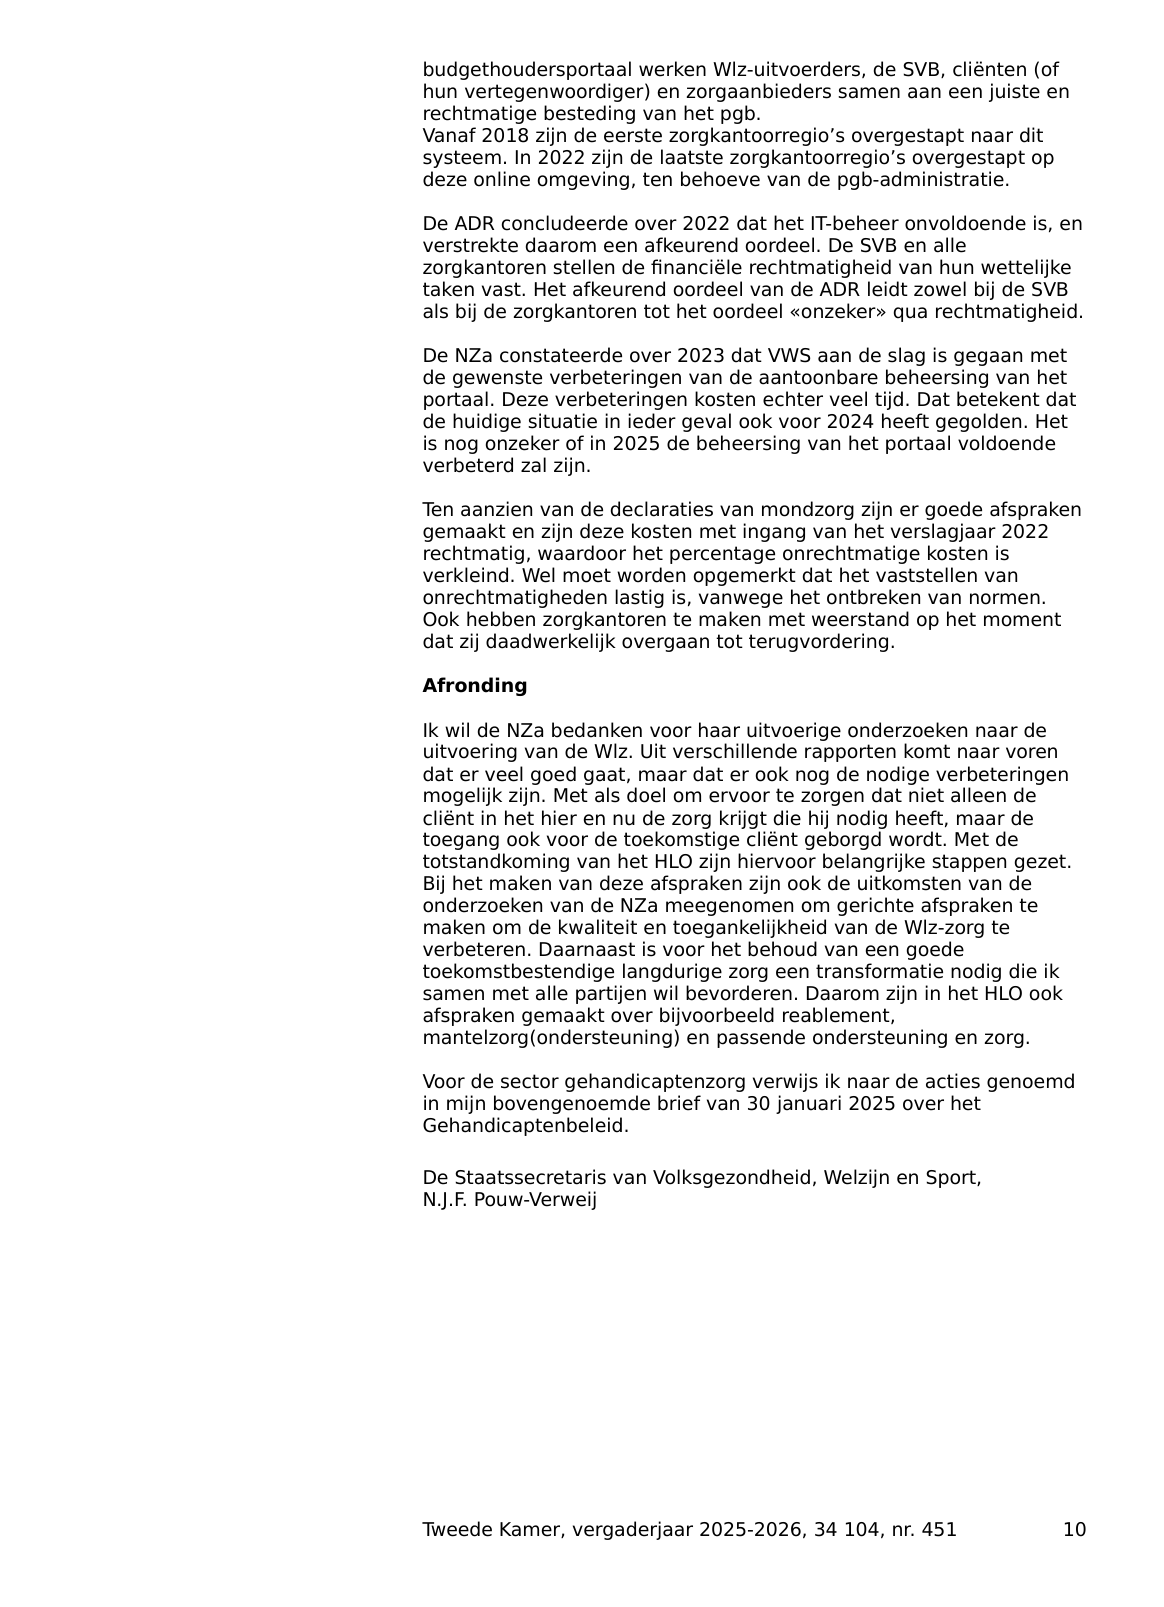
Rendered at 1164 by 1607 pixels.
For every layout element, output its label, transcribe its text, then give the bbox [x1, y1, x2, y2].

text De NZa constateerde over 2023 dat VWS aan de slag is gegaan met de gewenste verbeteringen van de aantoonbare beheersing van het portaal. Deze verbeteringen kosten echter veel tijd. Dat betekent dat de huidige situatie in ieder geval ook voor 2024 heeft gegolden. Het is nog onzeker of in 2025 de beheersing van het portaal voldoende verbeterd zal zijn. [422, 345, 1087, 477]
text De ADR concludeerde over 2022 dat het IT-beheer onvoldoende is, en verstrekte daarom een afkeurend oordeel. De SVB en alle zorgkantoren stellen de financiële rechtmatigheid van hun wettelijke taken vast. Het afkeurend oordeel van de ADR leidt zowel bij de SVB als bij de zorgkantoren tot het oordeel «onzeker» qua rechtmatigheid. [422, 213, 1087, 323]
subtitle Afronding [422, 675, 1087, 697]
text De Staatssecretaris van Volksgezondheid, Welzijn en Sport, N.J.F. Pouw-Verweij [422, 1167, 1087, 1211]
text Ten aanzien van de declaraties van mondzorg zijn er goede afspraken gemaakt en zijn deze kosten met ingang van het verslagjaar 2022 rechtmatig, waardoor het percentage onrechtmatige kosten is verkleind. Wel moet worden opgemerkt dat het vaststellen van onrechtmatigheden lastig is, vanwege het ontbreken van normen. Ook hebben zorgkantoren te maken met weerstand op het moment dat zij daadwerkelijk overgaan tot terugvordering. [422, 499, 1087, 653]
text Voor de sector gehandicaptenzorg verwijs ik naar de acties genoemd in mijn bovengenoemde brief van 30 januari 2025 over het Gehandicaptenbeleid. [422, 1071, 1087, 1137]
text budgethoudersportaal werken Wlz-uitvoerders, de SVB, cliënten (of hun vertegenwoordiger) en zorgaanbieders samen aan een juiste en rechtmatige besteding van het pgb. [422, 59, 1087, 125]
text Ik wil de NZa bedanken voor haar uitvoerige onderzoeken naar de uitvoering van de Wlz. Uit verschillende rapporten komt naar voren dat er veel goed gaat, maar dat er ook nog de nodige verbeteringen mogelijk zijn. Met als doel om ervoor te zorgen dat niet alleen de cliënt in het hier en nu de zorg krijgt die hij nodig heeft, maar de toegang ook voor de toekomstige cliënt geborgd wordt. Met de totstandkoming van het HLO zijn hiervoor belangrijke stappen gezet. Bij het maken van deze afspraken zijn ook de uitkomsten van de onderzoeken van de NZa meegenomen om gerichte afspraken te maken om de kwaliteit en toegankelijkheid van de Wlz-zorg te verbeteren. Daarnaast is voor het behoud van een goede toekomstbestendige langdurige zorg een transformatie nodig die ik samen met alle partijen wil bevorderen. Daarom zijn in het HLO ook afspraken gemaakt over bijvoorbeeld reablement, mantelzorg(ondersteuning) en passende ondersteuning en zorg. [422, 719, 1087, 1049]
text Vanaf 2018 zijn de eerste zorgkantoorregio’s overgestapt naar dit systeem. In 2022 zijn de laatste zorgkantoorregio’s overgestapt op deze online omgeving, ten behoeve van de pgb-administratie. [422, 125, 1087, 191]
